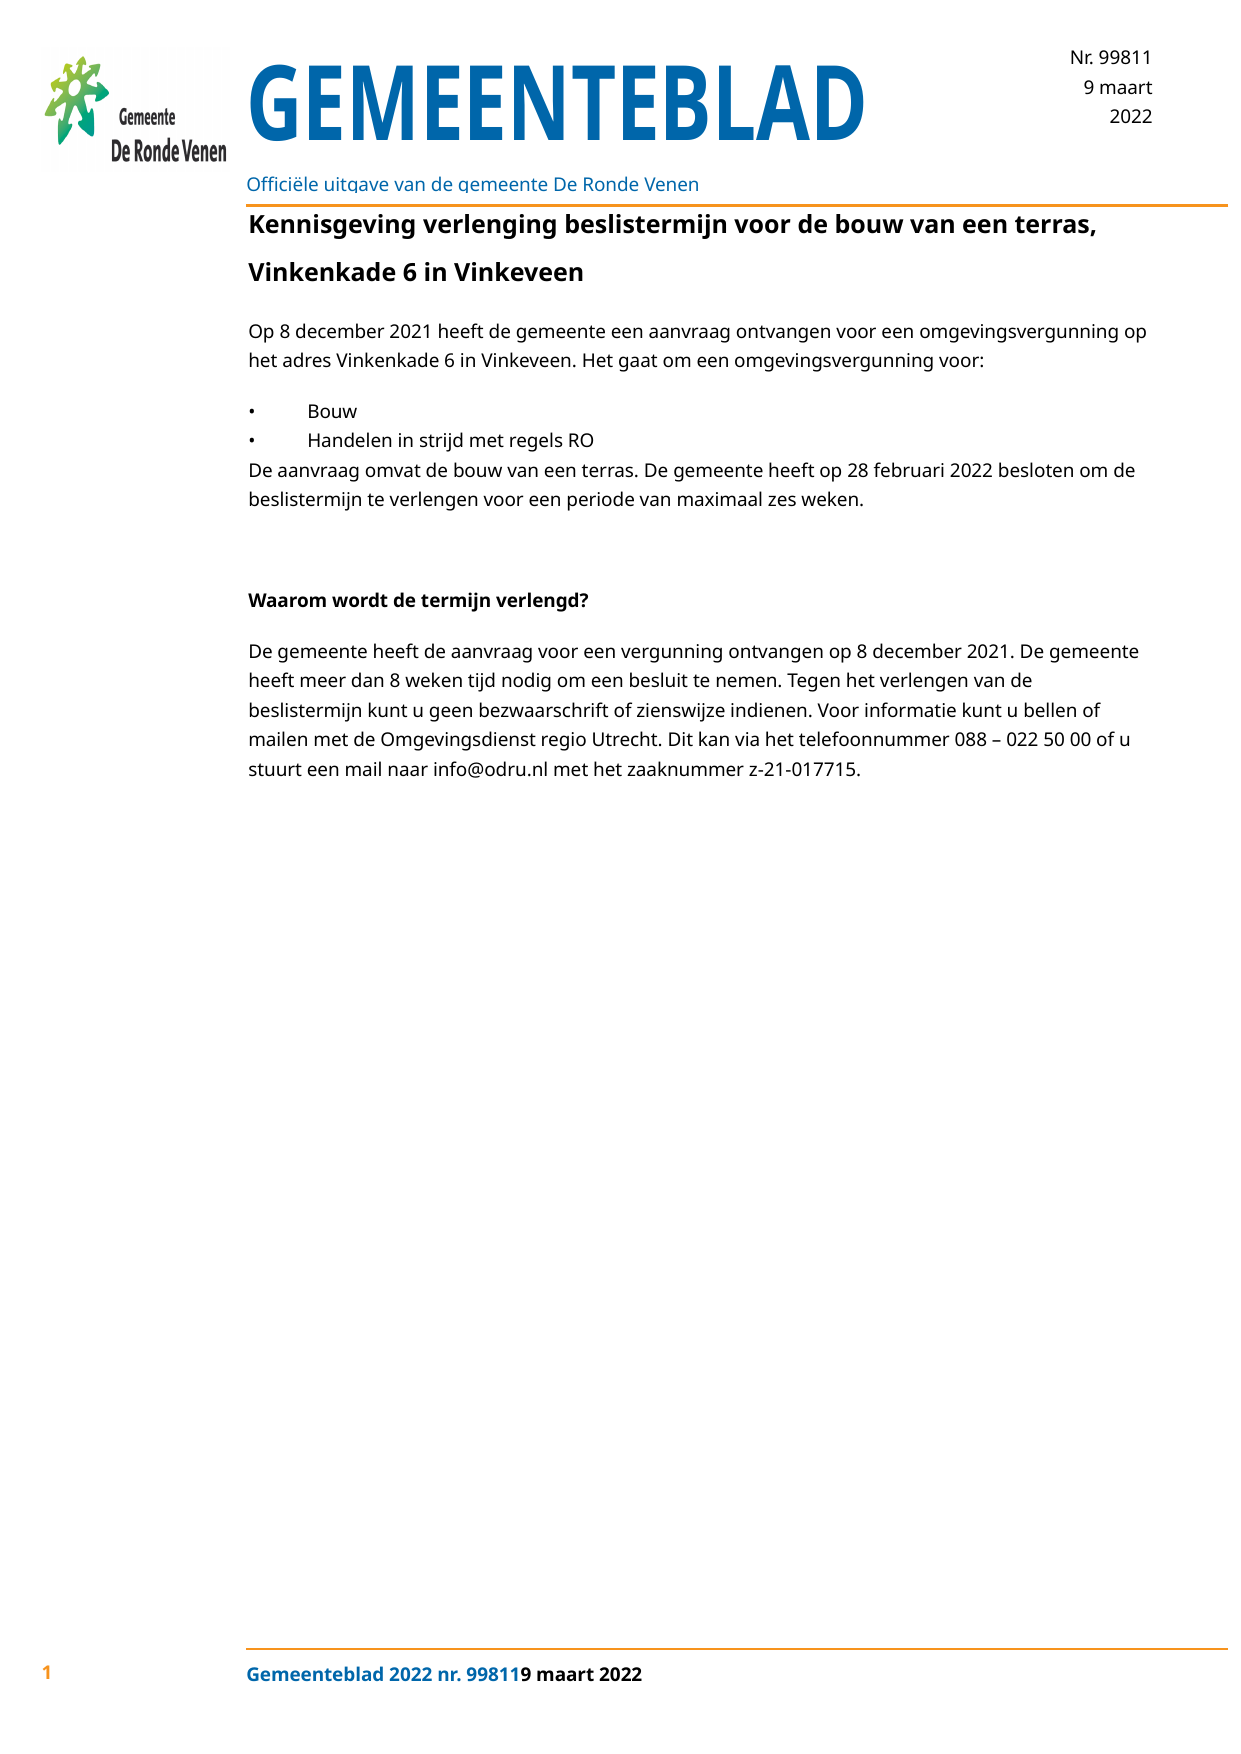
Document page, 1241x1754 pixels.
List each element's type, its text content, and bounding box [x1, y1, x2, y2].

text Waarom wordt de termijn verlengd? [248, 587, 1152, 613]
text Kennisgeving verlenging beslistermijn voor de bouw van een terras, Vinkenkade 6 in Vinkeveen [248, 207, 1152, 288]
list Bouw [248, 398, 1152, 424]
text De gemeente heeft de aanvraag voor een vergunning ontvangen op 8 december 2021. De gemeente heeft meer dan 8 weken tijd nodig om een besluit te nemen. Tegen het verlengen van de beslistermijn kunt u geen bezwaarschrift of zienswijze indienen. Voor informatie kunt u bellen of mailen met de Omgevingsdienst regio Utrecht. Dit kan via het telefoonnummer 088 – 022 50 00 of u stuurt een mail naar info@odru.nl met het zaaknummer z-21-017715. [248, 638, 1152, 782]
picture [41, 47, 231, 172]
text De aanvraag omvat de bouw van een terras. De gemeente heeft op 28 februari 2022 besloten om de beslistermijn te verlengen voor een periode van maximaal zes weken. [248, 457, 1152, 512]
list Handelen in strijd met regels RO [248, 427, 1152, 453]
text Op 8 december 2021 heeft de gemeente een aanvraag ontvangen voor een omgevingsvergunning op het adres Vinkenkade 6 in Vinkeveen. Het gaat om een omgevingsvergunning voor: [248, 318, 1152, 373]
